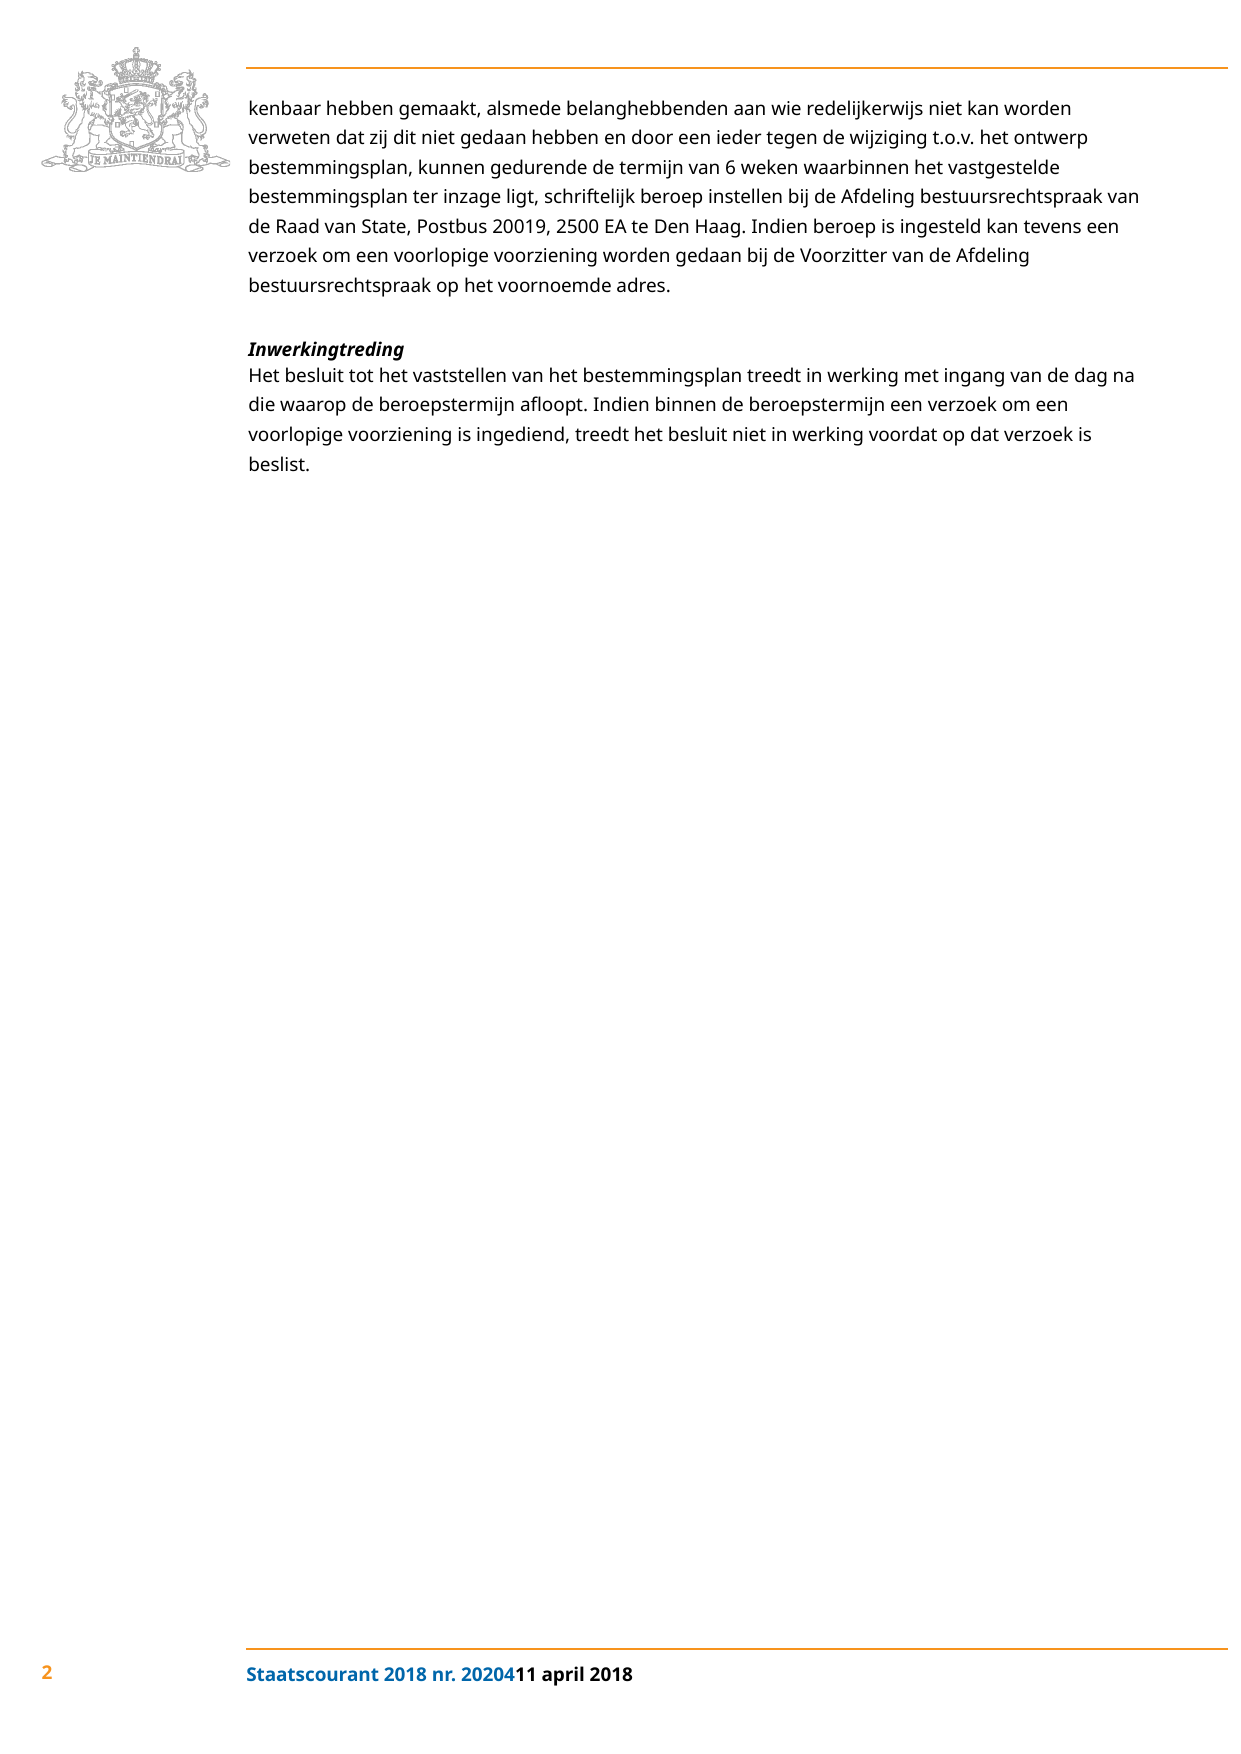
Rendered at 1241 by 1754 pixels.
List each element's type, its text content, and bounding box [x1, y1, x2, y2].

text Het besluit tot het vaststellen van het bestemmingsplan treedt in werking met ingang van de dag na die waarop de beroepstermijn afloopt. Indien binnen de beroepstermijn een verzoek om een voorlopige voorziening is ingediend, treedt het besluit niet in werking voordat op dat verzoek is beslist. [248, 362, 1152, 476]
text kenbaar hebben gemaakt, alsmede belanghebbenden aan wie redelijkerwijs niet kan worden verweten dat zij dit niet gedaan hebben en door een ieder tegen de wijziging t.o.v. het ontwerp bestemmingsplan, kunnen gedurende de termijn van 6 weken waarbinnen het vastgestelde bestemmingsplan ter inzage ligt, schriftelijk beroep instellen bij de Afdeling bestuursrechtspraak van de Raad van State, Postbus 20019, 2500 EA te Den Haag. Indien beroep is ingesteld kan tevens een verzoek om een voorlopige voorziening worden gedaan bij de Voorzitter van de Afdeling bestuursrechtspraak op het voornoemde adres. [248, 95, 1152, 298]
picture [41, 47, 231, 172]
text Inwerkingtreding [248, 336, 1152, 362]
